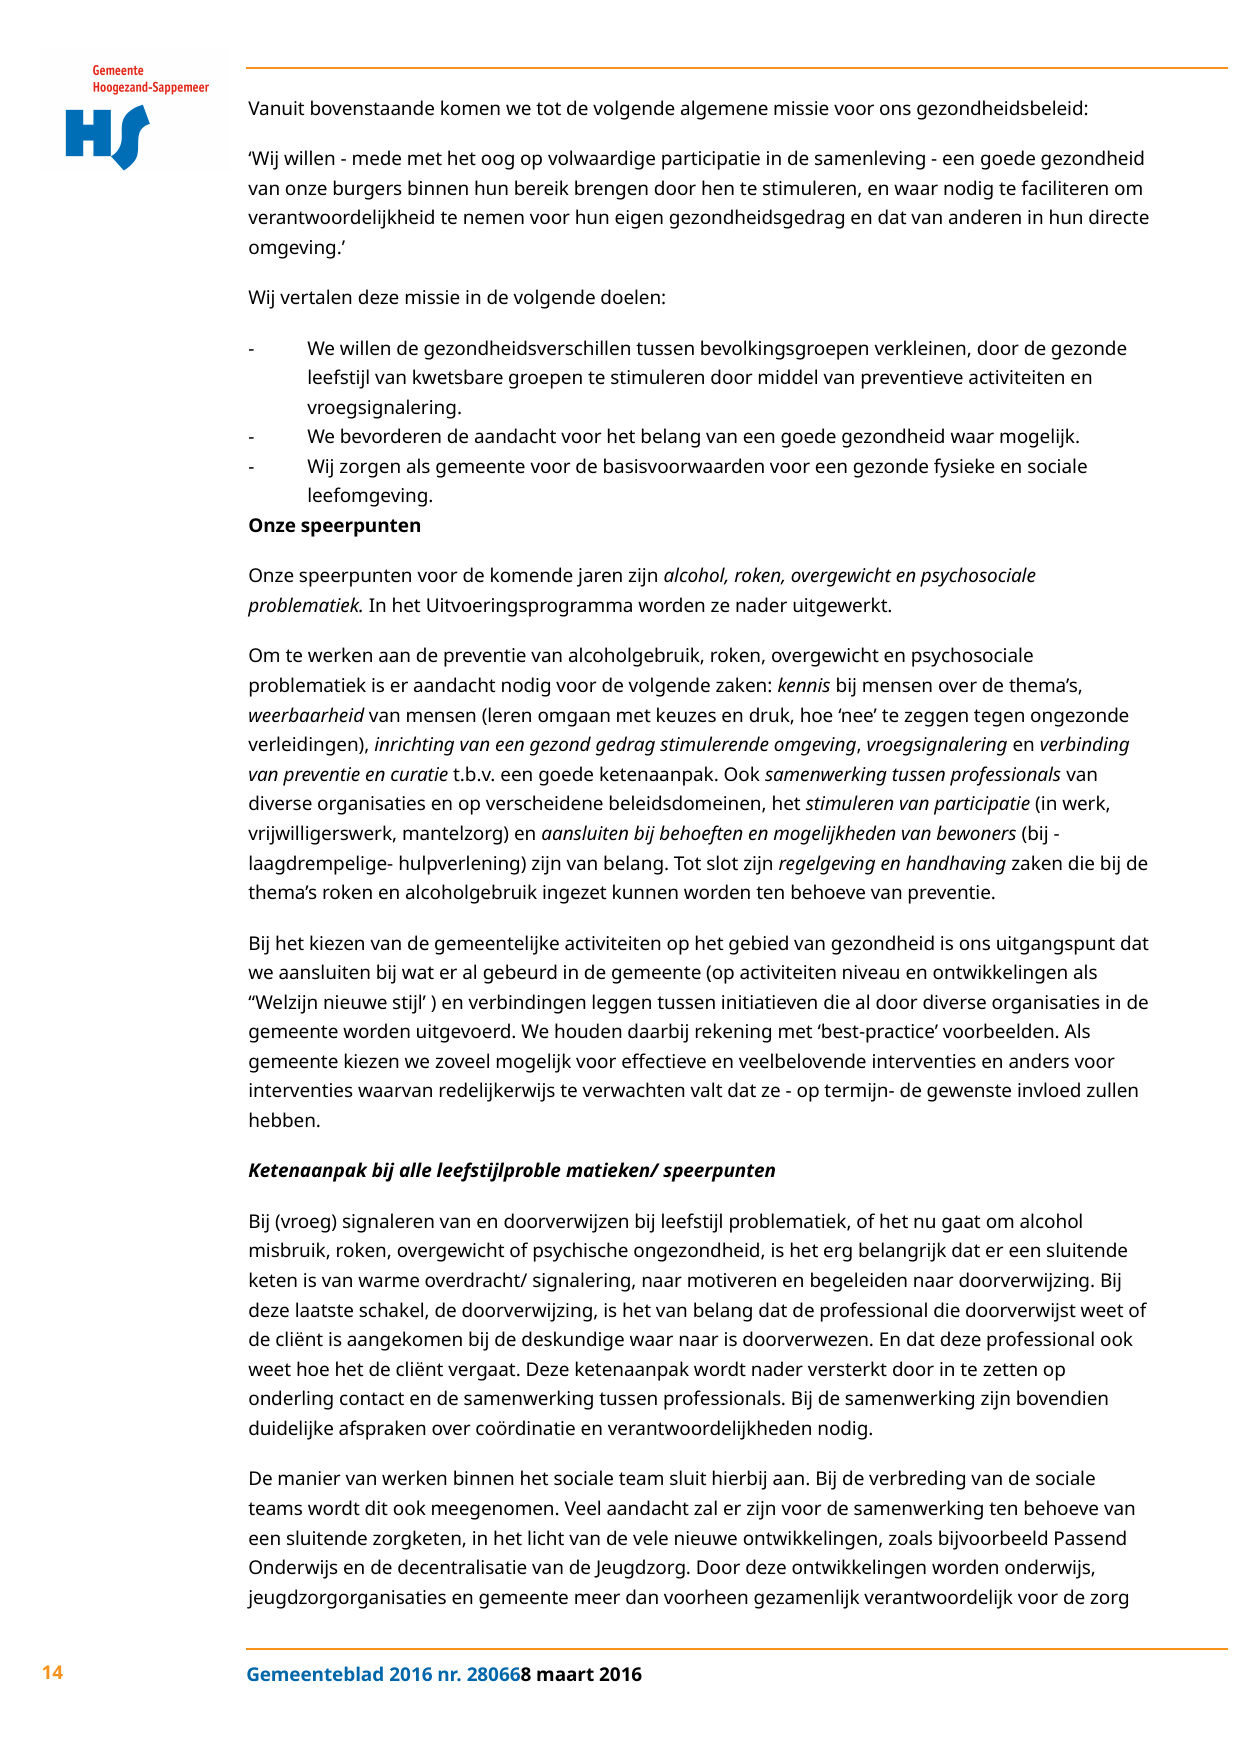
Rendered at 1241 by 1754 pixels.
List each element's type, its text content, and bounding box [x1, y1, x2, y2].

text Onze speerpunten [248, 512, 1152, 538]
text Onze speerpunten voor de komende jaren zijn alcohol, roken, overgewicht en psychosociale problematiek. In het Uitvoeringsprogramma worden ze nader uitgewerkt. [248, 563, 1152, 618]
text De manier van werken binnen het sociale team sluit hierbij aan. Bij de verbreding van de sociale teams wordt dit ook meegenomen. Veel aandacht zal er zijn voor de samenwerking ten behoeve van een sluitende zorgketen, in het licht van de vele nieuwe ontwikkelingen, zoals bijvoorbeeld Passend Onderwijs en de decentralisatie van de Jeugdzorg. Door deze ontwikkelingen worden onderwijs, jeugdzorgorganisaties en gemeente meer dan voorheen gezamenlijk verantwoordelijk voor de zorg [248, 1466, 1152, 1610]
list We willen de gezondheidsverschillen tussen bevolkingsgroepen verkleinen, door de gezonde leefstijl van kwetsbare groepen te stimuleren door middel van preventieve activiteiten en vroegsignalering. [248, 335, 1152, 420]
text Bij het kiezen van de gemeentelijke activiteiten op het gebied van gezondheid is ons uitgangspunt dat we aansluiten bij wat er al gebeurd in de gemeente (op activiteiten niveau en ontwikkelingen als “Welzijn nieuwe stijl’ ) en verbindingen leggen tussen initiatieven die al door diverse organisaties in de gemeente worden uitgevoerd. We houden daarbij rekening met ‘best-practice’ voorbeelden. Als gemeente kiezen we zoveel mogelijk voor effectieve en veelbelovende interventies en anders voor interventies waarvan redelijkerwijs te verwachten valt dat ze - op termijn- de gewenste invloed zullen hebben. [248, 930, 1152, 1133]
text Wij vertalen deze missie in de volgende doelen: [248, 284, 1152, 310]
text Om te werken aan de preventie van alcoholgebruik, roken, overgewicht en psychosociale problematiek is er aandacht nodig voor de volgende zaken: kennis bij mensen over de thema’s, weerbaarheid van mensen (leren omgaan met keuzes en druk, hoe ‘nee’ te zeggen tegen ongezonde verleidingen), inrichting van een gezond gedrag stimulerende omgeving, vroegsignalering en verbinding van preventie en curatie t.b.v. een goede ketenaanpak. Ook samenwerking tussen professionals van diverse organisaties en op verscheidene beleidsdomeinen, het stimuleren van participatie (in werk, vrijwilligerswerk, mantelzorg) en aansluiten bij behoeften en mogelijkheden van bewoners (bij -laagdrempelige- hulpverlening) zijn van belang. Tot slot zijn regelgeving en handhaving zaken die bij de thema’s roken en alcoholgebruik ingezet kunnen worden ten behoeve van preventie. [248, 643, 1152, 905]
text Vanuit bovenstaande komen we tot de volgende algemene missie voor ons gezondheidsbeleid: [248, 95, 1152, 121]
text ‘Wij willen - mede met het oog op volwaardige participatie in de samenleving - een goede gezondheid van onze burgers binnen hun bereik brengen door hen te stimuleren, en waar nodig te faciliteren om verantwoordelijkheid te nemen voor hun eigen gezondheidsgedrag en dat van anderen in hun directe omgeving.’ [248, 145, 1152, 260]
list Wij zorgen als gemeente voor de basisvoorwaarden voor een gezonde fysieke en sociale leefomgeving. [248, 453, 1152, 508]
text Ketenaanpak bij alle leefstijlproble matieken/ speerpunten [248, 1158, 1152, 1183]
text Bij (vroeg) signaleren van en doorverwijzen bij leefstijl problematiek, of het nu gaat om alcohol misbruik, roken, overgewicht of psychische ongezondheid, is het erg belangrijk dat er een sluitende keten is van warme overdracht/ signalering, naar motiveren en begeleiden naar doorverwijzing. Bij deze laatste schakel, de doorverwijzing, is het van belang dat de professional die doorverwijst weet of de cliënt is aangekomen bij de deskundige waar naar is doorverwezen. En dat deze professional ook weet hoe het de cliënt vergaat. Deze ketenaanpak wordt nader versterkt door in te zetten op onderling contact en de samenwerking tussen professionals. Bij de samenwerking zijn bovendien duidelijke afspraken over coördinatie en verantwoordelijkheden nodig. [248, 1208, 1152, 1441]
picture [41, 47, 231, 172]
list We bevorderen de aandacht voor het belang van een goede gezondheid waar mogelijk. [248, 423, 1152, 449]
